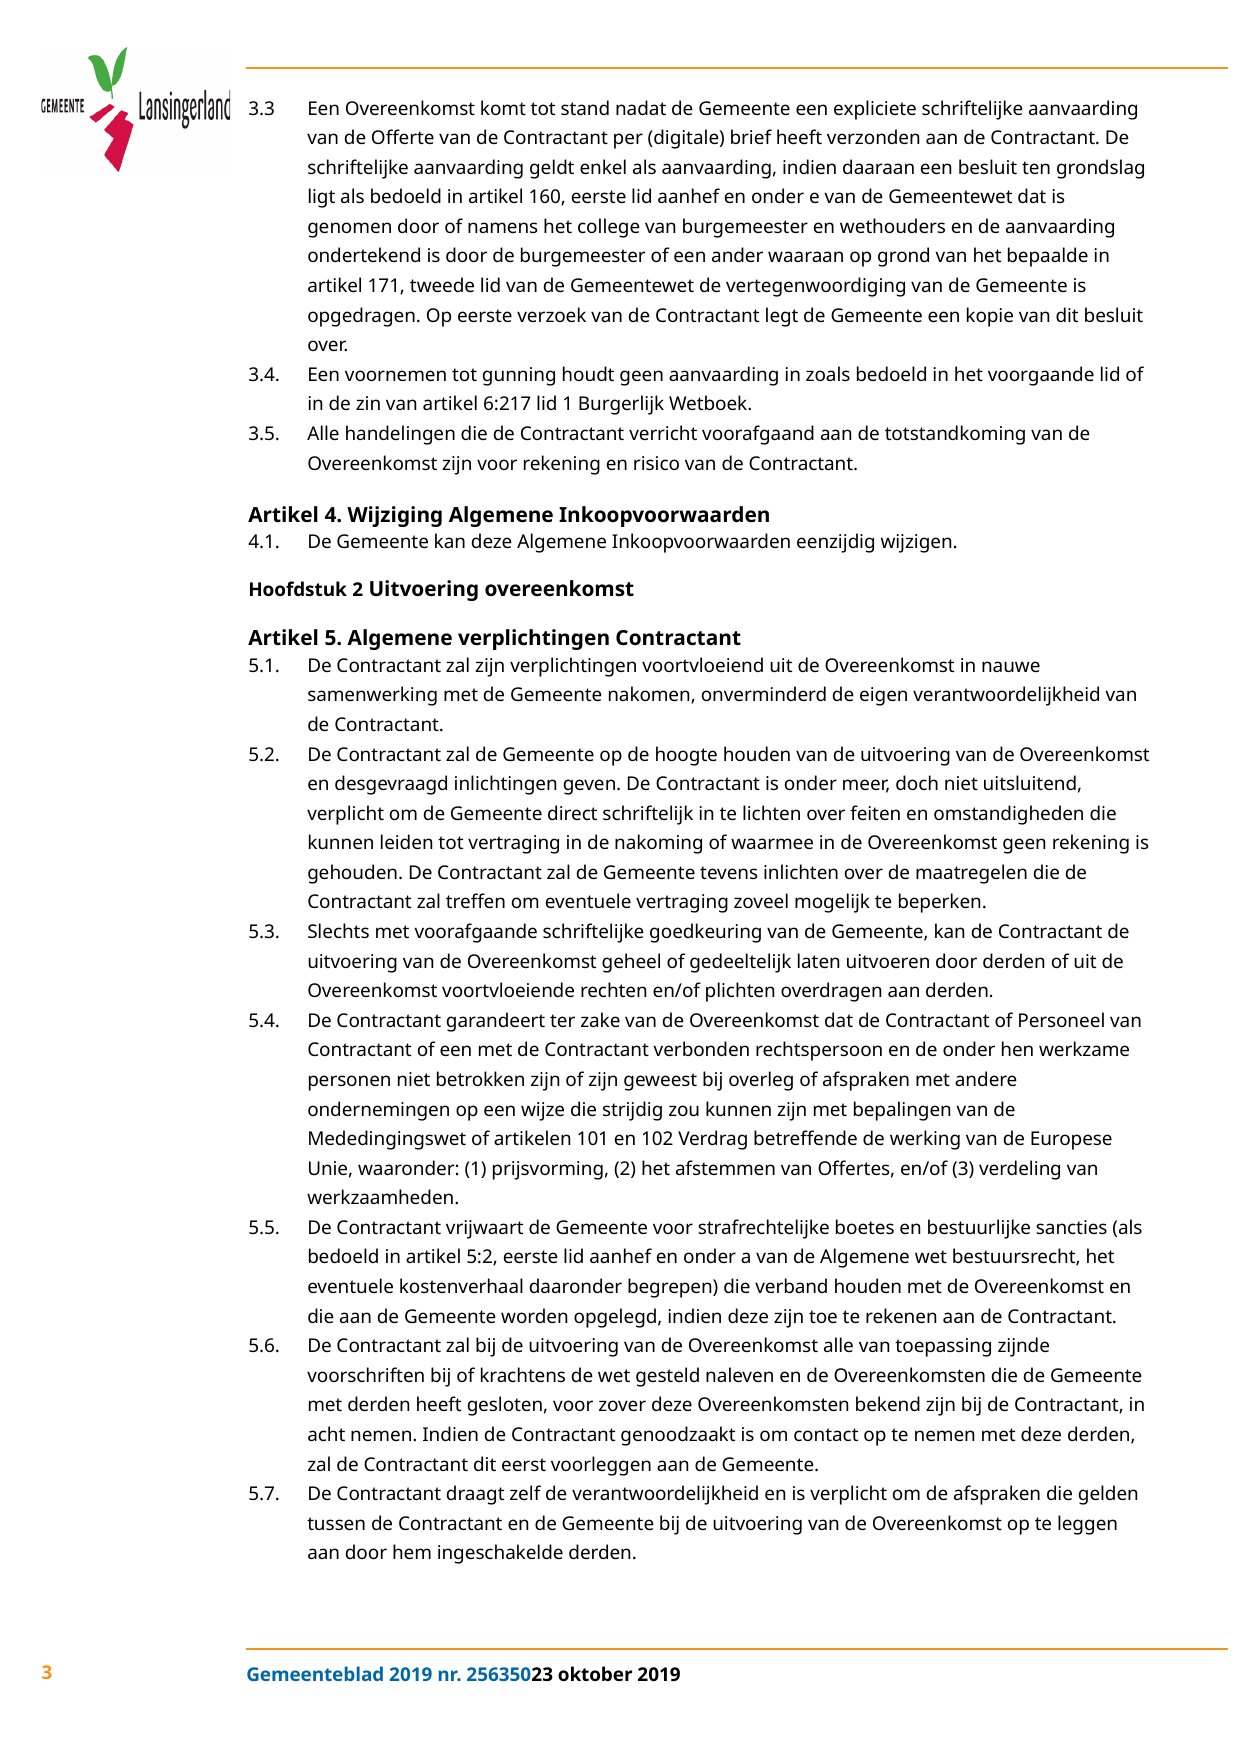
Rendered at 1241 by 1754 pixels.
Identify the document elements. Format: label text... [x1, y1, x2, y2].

picture [41, 47, 231, 172]
list Alle handelingen die de Contractant verricht voorafgaand aan de totstandkoming van de Overeenkomst zijn voor rekening en risico van de Contractant. [248, 420, 1152, 476]
list De Contractant garandeert ter zake van de Overeenkomst dat de Contractant of Personeel van Contractant of een met de Contractant verbonden rechtspersoon en de onder hen werkzame personen niet betrokken zijn of zijn geweest bij overleg of afspraken met andere ondernemingen op een wijze die strijdig zou kunnen zijn met bepalingen van de Mededingingswet of artikelen 101 en 102 Verdrag betreffende de werking van de Europese Unie, waaronder: (1) prijsvorming, (2) het afstemmen van Offertes, en/of (3) verdeling van werkzaamheden. [248, 1007, 1152, 1210]
list De Contractant draagt zelf de verantwoordelijkheid en is verplicht om de afspraken die gelden tussen de Contractant en de Gemeente bij de uitvoering van de Overeenkomst op te leggen aan door hem ingeschakelde derden. [248, 1480, 1152, 1565]
text Artikel 5. Algemene verplichtingen Contractant [248, 623, 1152, 652]
list Een voornemen tot gunning houdt geen aanvaarding in zoals bedoeld in het voorgaande lid of in de zin van artikel 6:217 lid 1 Burgerlijk Wetboek. [248, 361, 1152, 416]
list De Contractant zal bij de uitvoering van de Overeenkomst alle van toepassing zijnde voorschriften bij of krachtens de wet gesteld naleven en de Overeenkomsten die de Gemeente met derden heeft gesloten, voor zover deze Overeenkomsten bekend zijn bij de Contractant, in acht nemen. Indien de Contractant genoodzaakt is om contact op te nemen met deze derden, zal de Contractant dit eerst voorleggen aan de Gemeente. [248, 1332, 1152, 1476]
list Slechts met voorafgaande schriftelijke goedkeuring van de Gemeente, kan de Contractant de uitvoering van de Overeenkomst geheel of gedeeltelijk laten uitvoeren door derden of uit de Overeenkomst voortvloeiende rechten en/of plichten overdragen aan derden. [248, 918, 1152, 1003]
list De Contractant vrijwaart de Gemeente voor strafrechtelijke boetes en bestuurlijke sancties (als bedoeld in artikel 5:2, eerste lid aanhef en onder a van de Algemene wet bestuursrecht, het eventuele kostenverhaal daaronder begrepen) die verband houden met de Overeenkomst en die aan de Gemeente worden opgelegd, indien deze zijn toe te rekenen aan de Contractant. [248, 1214, 1152, 1328]
text Artikel 4. Wijziging Algemene Inkoopvoorwaarden [248, 500, 1152, 529]
text Hoofdstuk 2 Uitvoering overeenkomst [248, 574, 1152, 603]
list Een Overeenkomst komt tot stand nadat de Gemeente een expliciete schriftelijke aanvaarding van de Offerte van de Contractant per (digitale) brief heeft verzonden aan de Contractant. De schriftelijke aanvaarding geldt enkel als aanvaarding, indien daaraan een besluit ten grondslag ligt als bedoeld in artikel 160, eerste lid aanhef en onder e van de Gemeentewet dat is genomen door of namens het college van burgemeester en wethouders en de aanvaarding ondertekend is door de burgemeester of een ander waaraan op grond van het bepaalde in artikel 171, tweede lid van de Gemeentewet de vertegenwoordiging van de Gemeente is opgedragen. Op eerste verzoek van de Contractant legt de Gemeente een kopie van dit besluit over. [248, 95, 1152, 357]
list De Contractant zal zijn verplichtingen voortvloeiend uit de Overeenkomst in nauwe samenwerking met de Gemeente nakomen, onverminderd de eigen verantwoordelijkheid van de Contractant. [248, 652, 1152, 737]
list De Gemeente kan deze Algemene Inkoopvoorwaarden eenzijdig wijzigen. [248, 529, 1152, 554]
list De Contractant zal de Gemeente op de hoogte houden van de uitvoering van de Overeenkomst en desgevraagd inlichtingen geven. De Contractant is onder meer, doch niet uitsluitend, verplicht om de Gemeente direct schriftelijk in te lichten over feiten en omstandigheden die kunnen leiden tot vertraging in de nakoming of waarmee in de Overeenkomst geen rekening is gehouden. De Contractant zal de Gemeente tevens inlichten over de maatregelen die de Contractant zal treffen om eventuele vertraging zoveel mogelijk te beperken. [248, 741, 1152, 914]
